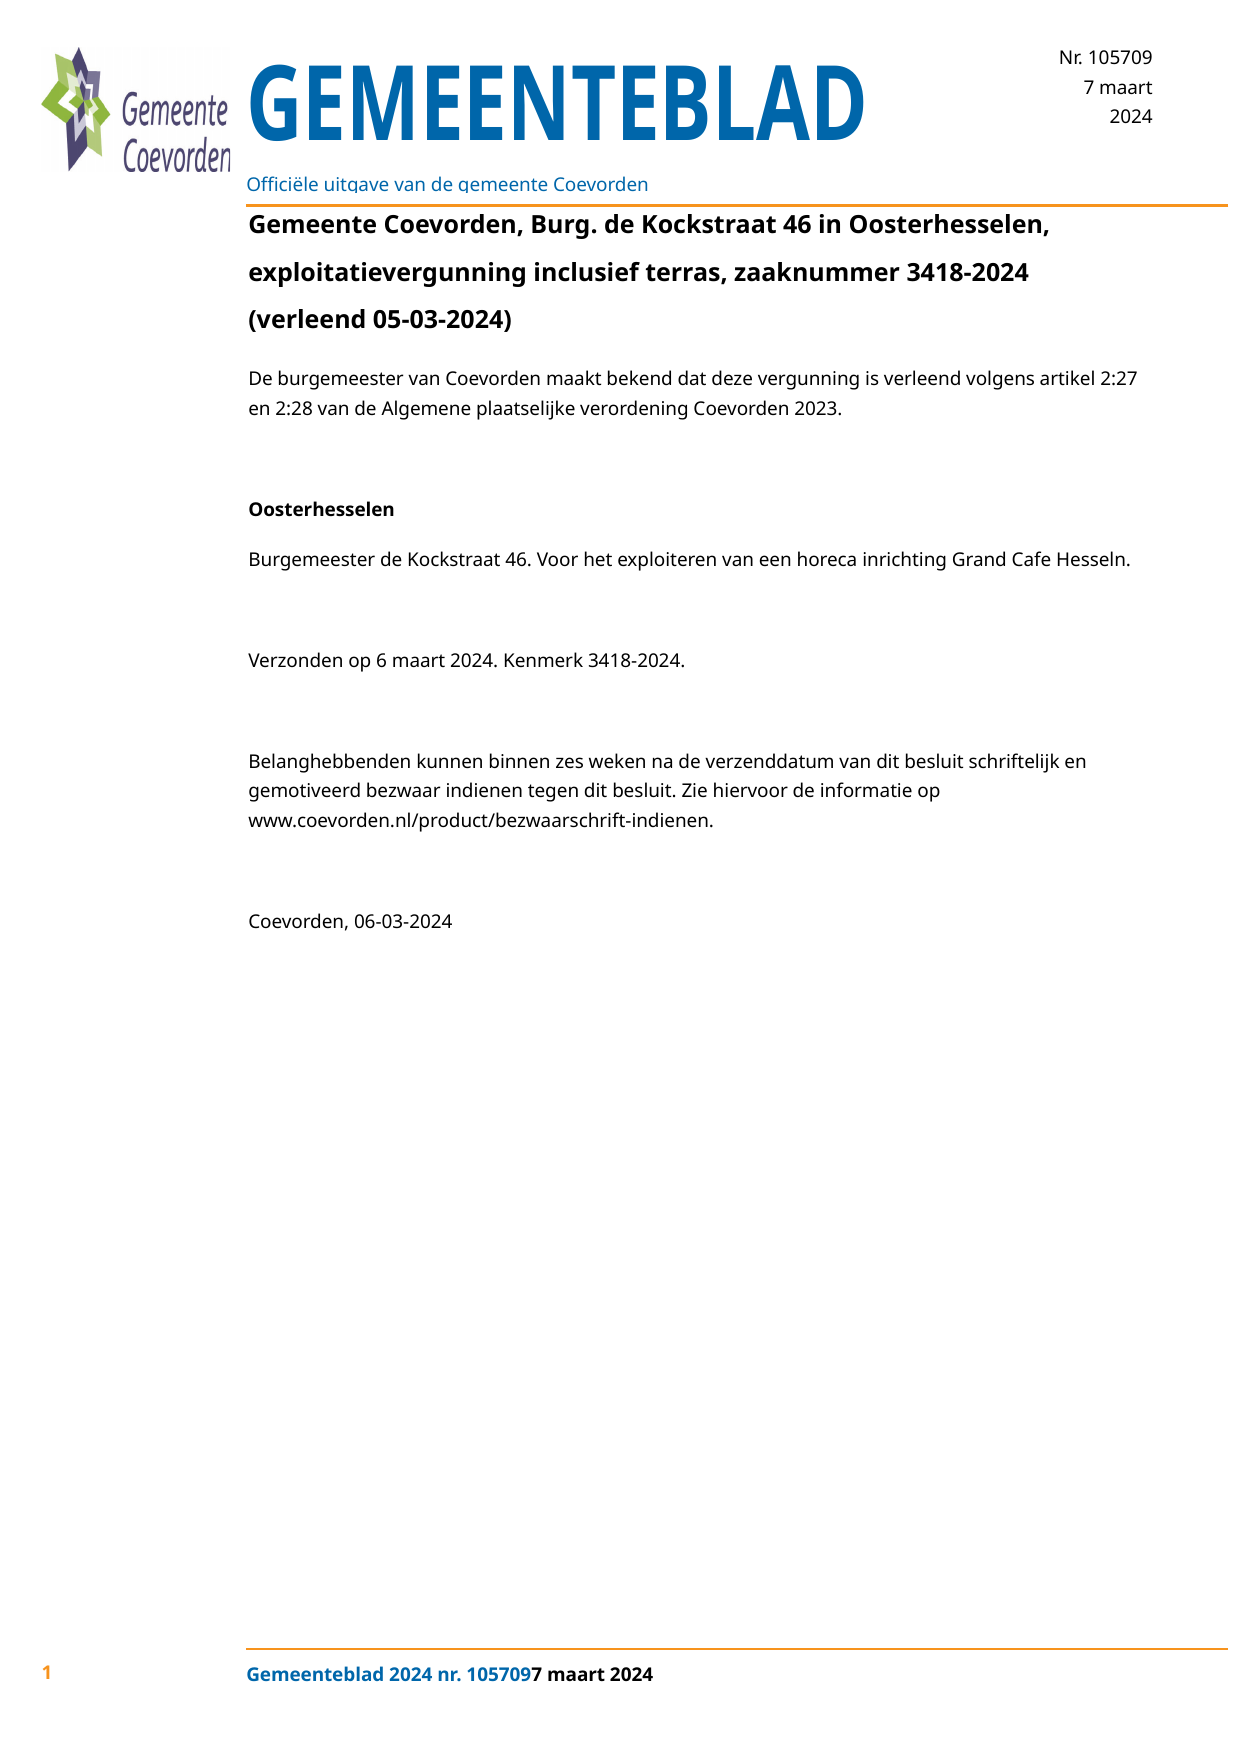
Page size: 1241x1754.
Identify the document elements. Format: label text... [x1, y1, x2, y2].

picture [41, 47, 231, 172]
text De burgemeester van Coevorden maakt bekend dat deze vergunning is verleend volgens artikel 2:27 en 2:28 van de Algemene plaatselijke verordening Coevorden 2023. [248, 366, 1152, 421]
text Gemeente Coevorden, Burg. de Kockstraat 46 in Oosterhesselen, exploitatievergunning inclusief terras, zaaknummer 3418-2024 (verleend 05-03-2024) [248, 207, 1152, 336]
text Belanghebbenden kunnen binnen zes weken na de verzenddatum van dit besluit schriftelijk en gemotiveerd bezwaar indienen tegen dit besluit. Zie hiervoor de informatie op www.coevorden.nl/product/bezwaarschrift-indienen. [248, 748, 1152, 833]
text Verzonden op 6 maart 2024. Kenmerk 3418-2024. [248, 647, 1152, 673]
text Oosterhesselen [248, 496, 1152, 522]
text Burgemeester de Kockstraat 46. Voor het exploiteren van een horeca inrichting Grand Cafe Hesseln. [248, 546, 1152, 572]
text Coevorden, 06-03-2024 [248, 908, 1152, 934]
